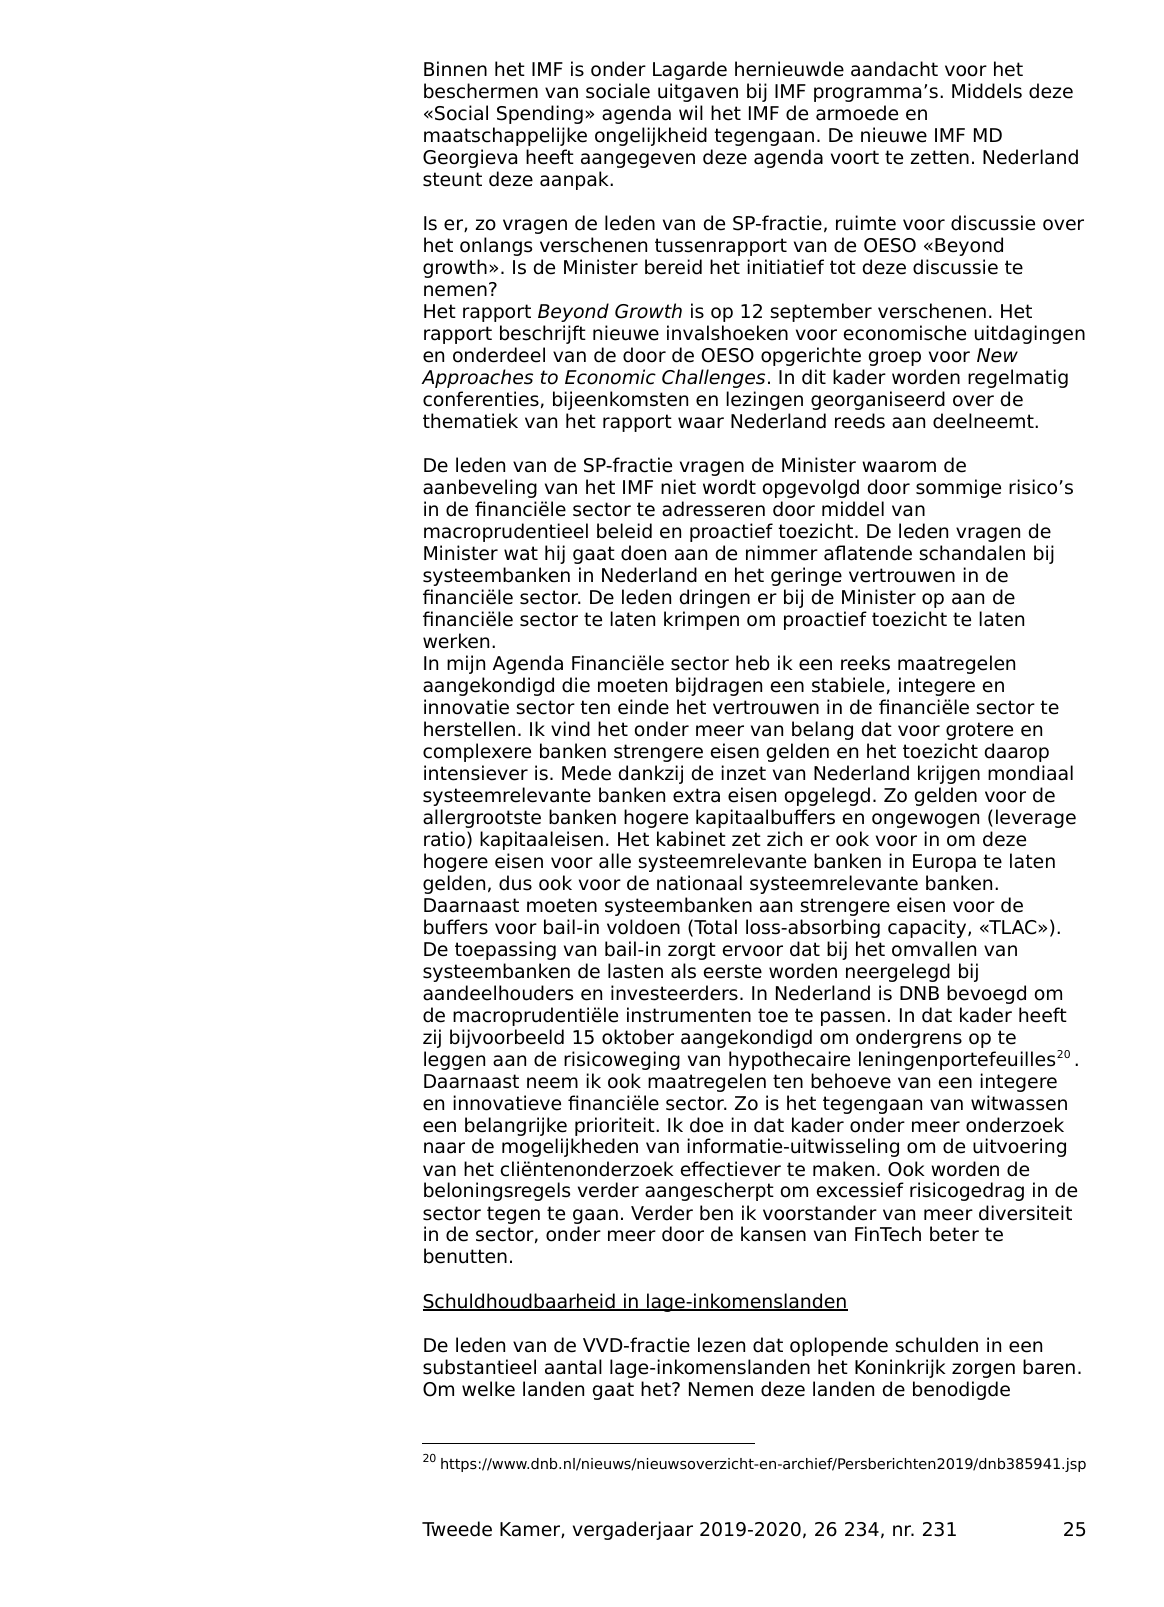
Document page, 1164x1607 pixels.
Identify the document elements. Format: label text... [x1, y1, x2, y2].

text Het rapport Beyond Growth is op 12 september verschenen. Het rapport beschrijft nieuwe invalshoeken voor economische uitdagingen en onderdeel van de door de OESO opgerichte groep voor New Approaches to Economic Challenges. In dit kader worden regelmatig conferenties, bijeenkomsten en lezingen georganiseerd over de thematiek van het rapport waar Nederland reeds aan deelneemt. [422, 301, 1087, 433]
text Binnen het IMF is onder Lagarde hernieuwde aandacht voor het beschermen van sociale uitgaven bij IMF programma’s. Middels deze «Social Spending» agenda wil het IMF de armoede en maatschappelijke ongelijkheid tegengaan. De nieuwe IMF MD Georgieva heeft aangegeven deze agenda voort te zetten. Nederland steunt deze aanpak. [422, 59, 1087, 191]
text https://www.dnb.nl/nieuws/nieuwsoverzicht-en-archief/Persberichten2019/dnb385941.jsp [422, 1452, 1087, 1474]
text De leden van de SP-fractie vragen de Minister waarom de aanbeveling van het IMF niet wordt opgevolgd door sommige risico’s in de financiële sector te adresseren door middel van macroprudentieel beleid en proactief toezicht. De leden vragen de Minister wat hij gaat doen aan de nimmer aflatende schandalen bij systeembanken in Nederland en het geringe vertrouwen in de financiële sector. De leden dringen er bij de Minister op aan de financiële sector te laten krimpen om proactief toezicht te laten werken. [422, 455, 1087, 653]
text In mijn Agenda Financiële sector heb ik een reeks maatregelen aangekondigd die moeten bijdragen een stabiele, integere en innovatie sector ten einde het vertrouwen in de financiële sector te herstellen. Ik vind het onder meer van belang dat voor grotere en complexere banken strengere eisen gelden en het toezicht daarop intensiever is. Mede dankzij de inzet van Nederland krijgen mondiaal systeemrelevante banken extra eisen opgelegd. Zo gelden voor de allergrootste banken hogere kapitaalbuffers en ongewogen (leverage ratio) kapitaaleisen. Het kabinet zet zich er ook voor in om deze hogere eisen voor alle systeemrelevante banken in Europa te laten gelden, dus ook voor de nationaal systeemrelevante banken. Daarnaast moeten systeembanken aan strengere eisen voor de buffers voor bail-in voldoen (Total loss-absorbing capacity, «TLAC»). De toepassing van bail-in zorgt ervoor dat bij het omvallen van systeembanken de lasten als eerste worden neergelegd bij aandeelhouders en investeerders. In Nederland is DNB bevoegd om de macroprudentiële instrumenten toe te passen. In dat kader heeft zij bijvoorbeeld 15 oktober aangekondigd om ondergrens op te leggen aan de risicoweging van hypothecaire leningenportefeuilles. Daarnaast neem ik ook maatregelen ten behoeve van een integere en innovatieve financiële sector. Zo is het tegengaan van witwassen een belangrijke prioriteit. Ik doe in dat kader onder meer onderzoek naar de mogelijkheden van informatie-uitwisseling om de uitvoering van het cliëntenonderzoek effectiever te maken. Ook worden de beloningsregels verder aangescherpt om excessief risicogedrag in de sector tegen te gaan. Verder ben ik voorstander van meer diversiteit in de sector, onder meer door de kansen van FinTech beter te benutten. [422, 653, 1087, 1268]
text De leden van de VVD-fractie lezen dat oplopende schulden in een substantieel aantal lage-inkomenslanden het Koninkrijk zorgen baren. Om welke landen gaat het? Nemen deze landen de benodigde [422, 1335, 1087, 1401]
text Is er, zo vragen de leden van de SP-fractie, ruimte voor discussie over het onlangs verschenen tussenrapport van de OESO «Beyond growth». Is de Minister bereid het initiatief tot deze discussie te nemen? [422, 213, 1087, 301]
subtitle Schuldhoudbaarheid in lage-inkomenslanden [422, 1291, 1087, 1312]
